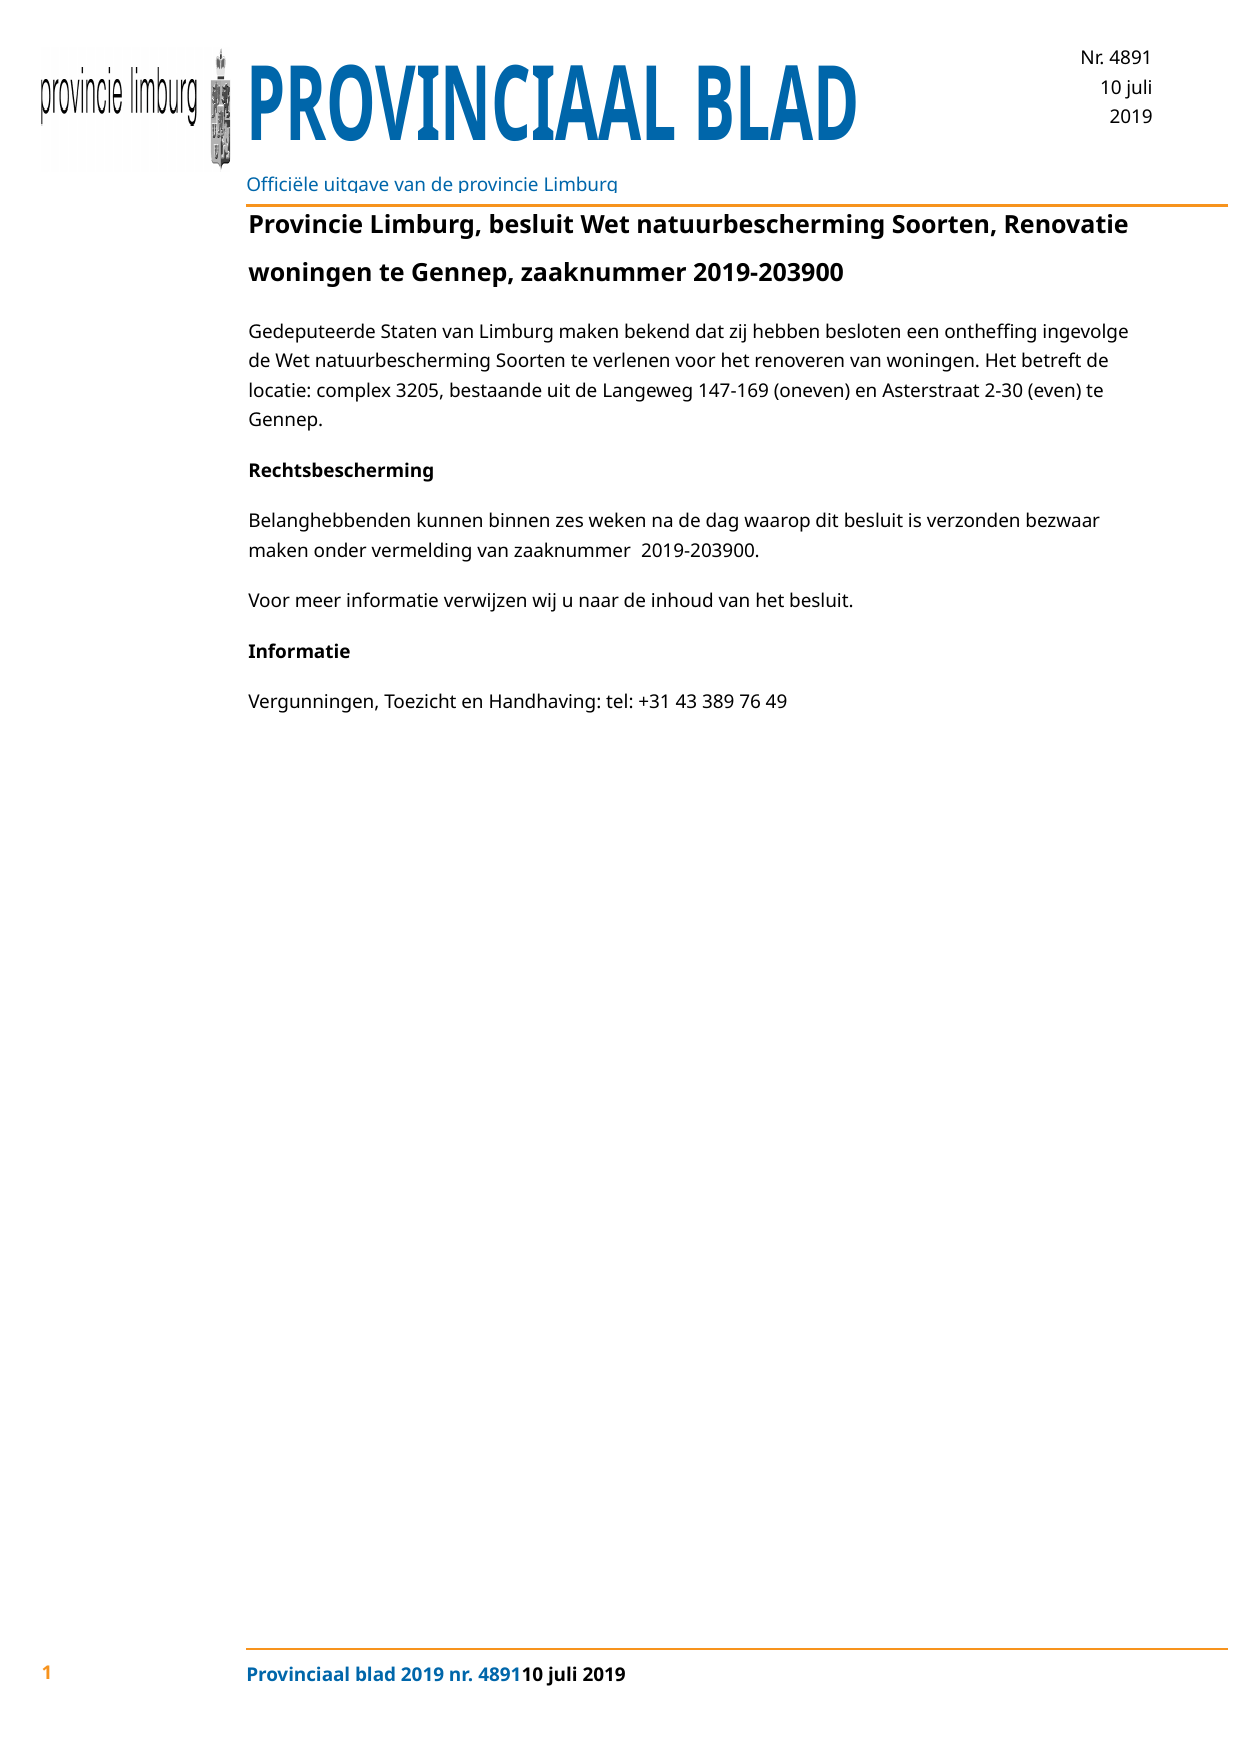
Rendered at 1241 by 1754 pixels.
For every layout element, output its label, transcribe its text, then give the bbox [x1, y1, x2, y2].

text Vergunningen, Toezicht en Handhaving: tel: +31 43 389 76 49 [248, 688, 1152, 714]
text Informatie [248, 638, 1152, 664]
text Belanghebbenden kunnen binnen zes weken na de dag waarop dit besluit is verzonden bezwaar maken onder vermelding van zaaknummer 2019-203900. [248, 507, 1152, 563]
text Gedeputeerde Staten van Limburg maken bekend dat zij hebben besloten een ontheffing ingevolge de Wet natuurbescherming Soorten te verlenen voor het renoveren van woningen. Het betreft de locatie: complex 3205, bestaande uit de Langeweg 147-169 (oneven) en Asterstraat 2-30 (even) te Gennep. [248, 318, 1152, 432]
text Voor meer informatie verwijzen wij u naar de inhoud van het besluit. [248, 587, 1152, 613]
text Rechtsbescherming [248, 457, 1152, 483]
picture [41, 47, 231, 172]
text Provincie Limburg, besluit Wet natuurbescherming Soorten, Renovatie woningen te Gennep, zaaknummer 2019-203900 [248, 207, 1152, 288]
